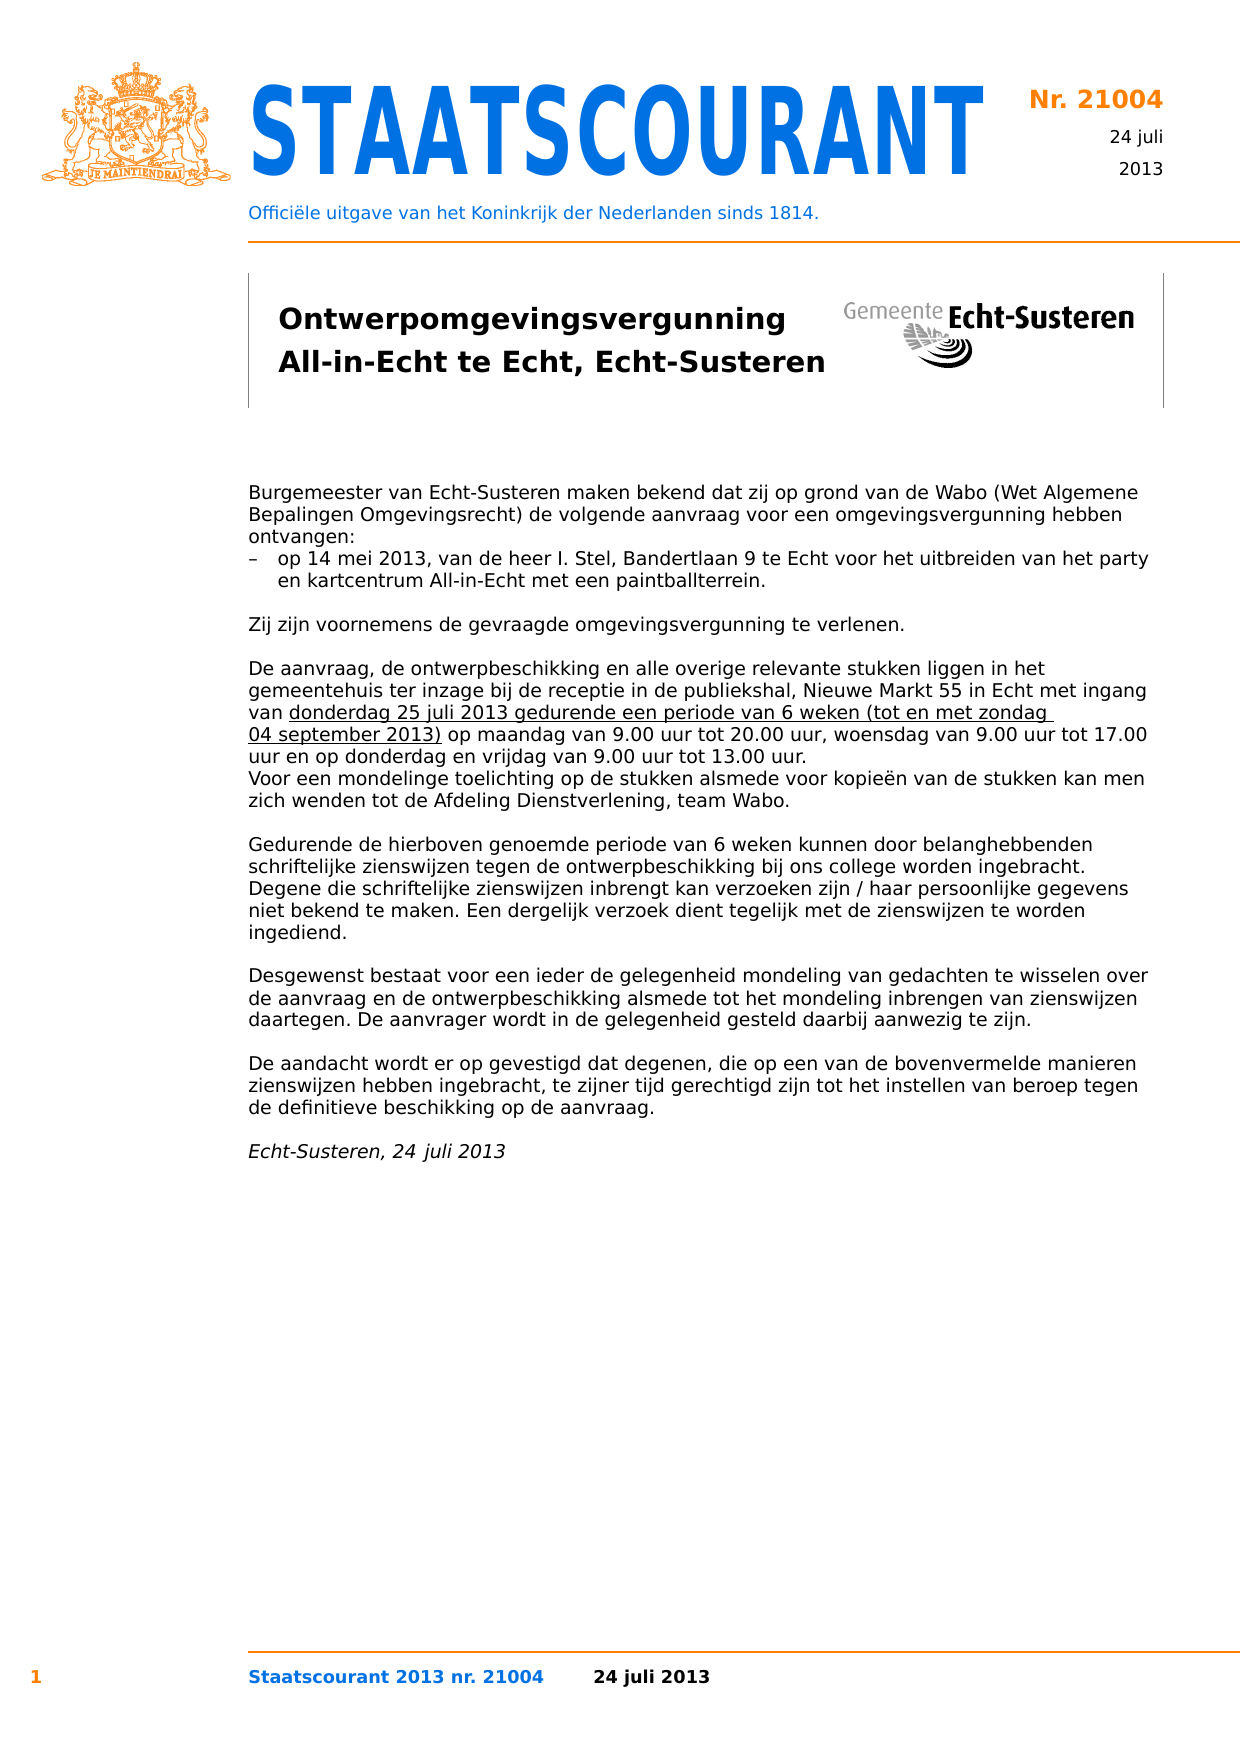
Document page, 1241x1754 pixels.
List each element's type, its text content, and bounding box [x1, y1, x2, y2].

text Echt-Susteren, 24 juli 2013 [248, 1141, 1163, 1163]
text Desgewenst bestaat voor een ieder de gelegenheid mondeling van gedachten te wisselen over de aanvraag en de ontwerpbeschikking alsmede tot het mondeling inbrengen van zienswijzen daartegen. De aanvrager wordt in de gelegenheid gesteld daarbij aanwezig te zijn. [248, 965, 1163, 1031]
text Burgemeester van Echt-Susteren maken bekend dat zij op grond van de Wabo (Wet Algemene Bepalingen Omgevingsrecht) de volgende aanvraag voor een omgevingsvergunning hebben ontvangen: [248, 482, 1163, 548]
picture [844, 302, 1134, 368]
subtitle Ontwerpomgevingsvergunning All-in-Echt te Echt, Echt-Susteren [249, 273, 1163, 408]
text De aandacht wordt er op gevestigd dat degenen, die op een van de bovenvermelde manieren zienswijzen hebben ingebracht, te zijner tijd gerechtigd zijn tot het instellen van beroep tegen de definitieve beschikking op de aanvraag. [248, 1053, 1163, 1119]
text Voor een mondelinge toelichting op de stukken alsmede voor kopieën van de stukken kan men zich wenden tot de Afdeling Dienstverlening, team Wabo. [248, 768, 1163, 812]
table_header STAATSCOURANT [248, 62, 998, 203]
text De aanvraag, de ontwerpbeschikking en alle overige relevante stukken liggen in het gemeentehuis ter inzage bij de receptie in de publiekshal, Nieuwe Markt 55 in Echt met ingang van donderdag 25 juli 2013 gedurende een periode van 6 weken (tot en met zondag 04 september 2013) op maandag van 9.00 uur tot 20.00 uur, woensdag van 9.00 uur tot 17.00 uur en op donderdag en vrijdag van 9.00 uur tot 13.00 uur. [248, 658, 1163, 768]
table_cell 24 juli [998, 121, 1240, 153]
text Zij zijn voornemens de gevraagde omgevingsvergunning te verlenen. [248, 614, 1163, 636]
table_header Nr. 21004 [998, 62, 1240, 121]
picture [41, 62, 231, 186]
text Degene die schriftelijke zienswijzen inbrengt kan verzoeken zijn / haar persoonlijke gegevens niet bekend te maken. Een dergelijk verzoek dient tegelijk met de zienswijzen te worden ingediend. [248, 878, 1163, 943]
table_cell Officiële uitgave van het Koninkrijk der Nederlanden sinds 1814. [248, 203, 1240, 241]
table_header [25, 62, 248, 241]
table_cell 2013 [998, 153, 1240, 203]
text – op 14 mei 2013, van de heer I. Stel, Bandertlaan 9 te Echt voor het uitbreiden van het party en kartcentrum All-in-Echt met een paintballterrein. [248, 548, 1163, 592]
text Gedurende de hierboven genoemde periode van 6 weken kunnen door belanghebbenden schriftelijke zienswijzen tegen de ontwerpbeschikking bij ons college worden ingebracht. [248, 834, 1163, 878]
